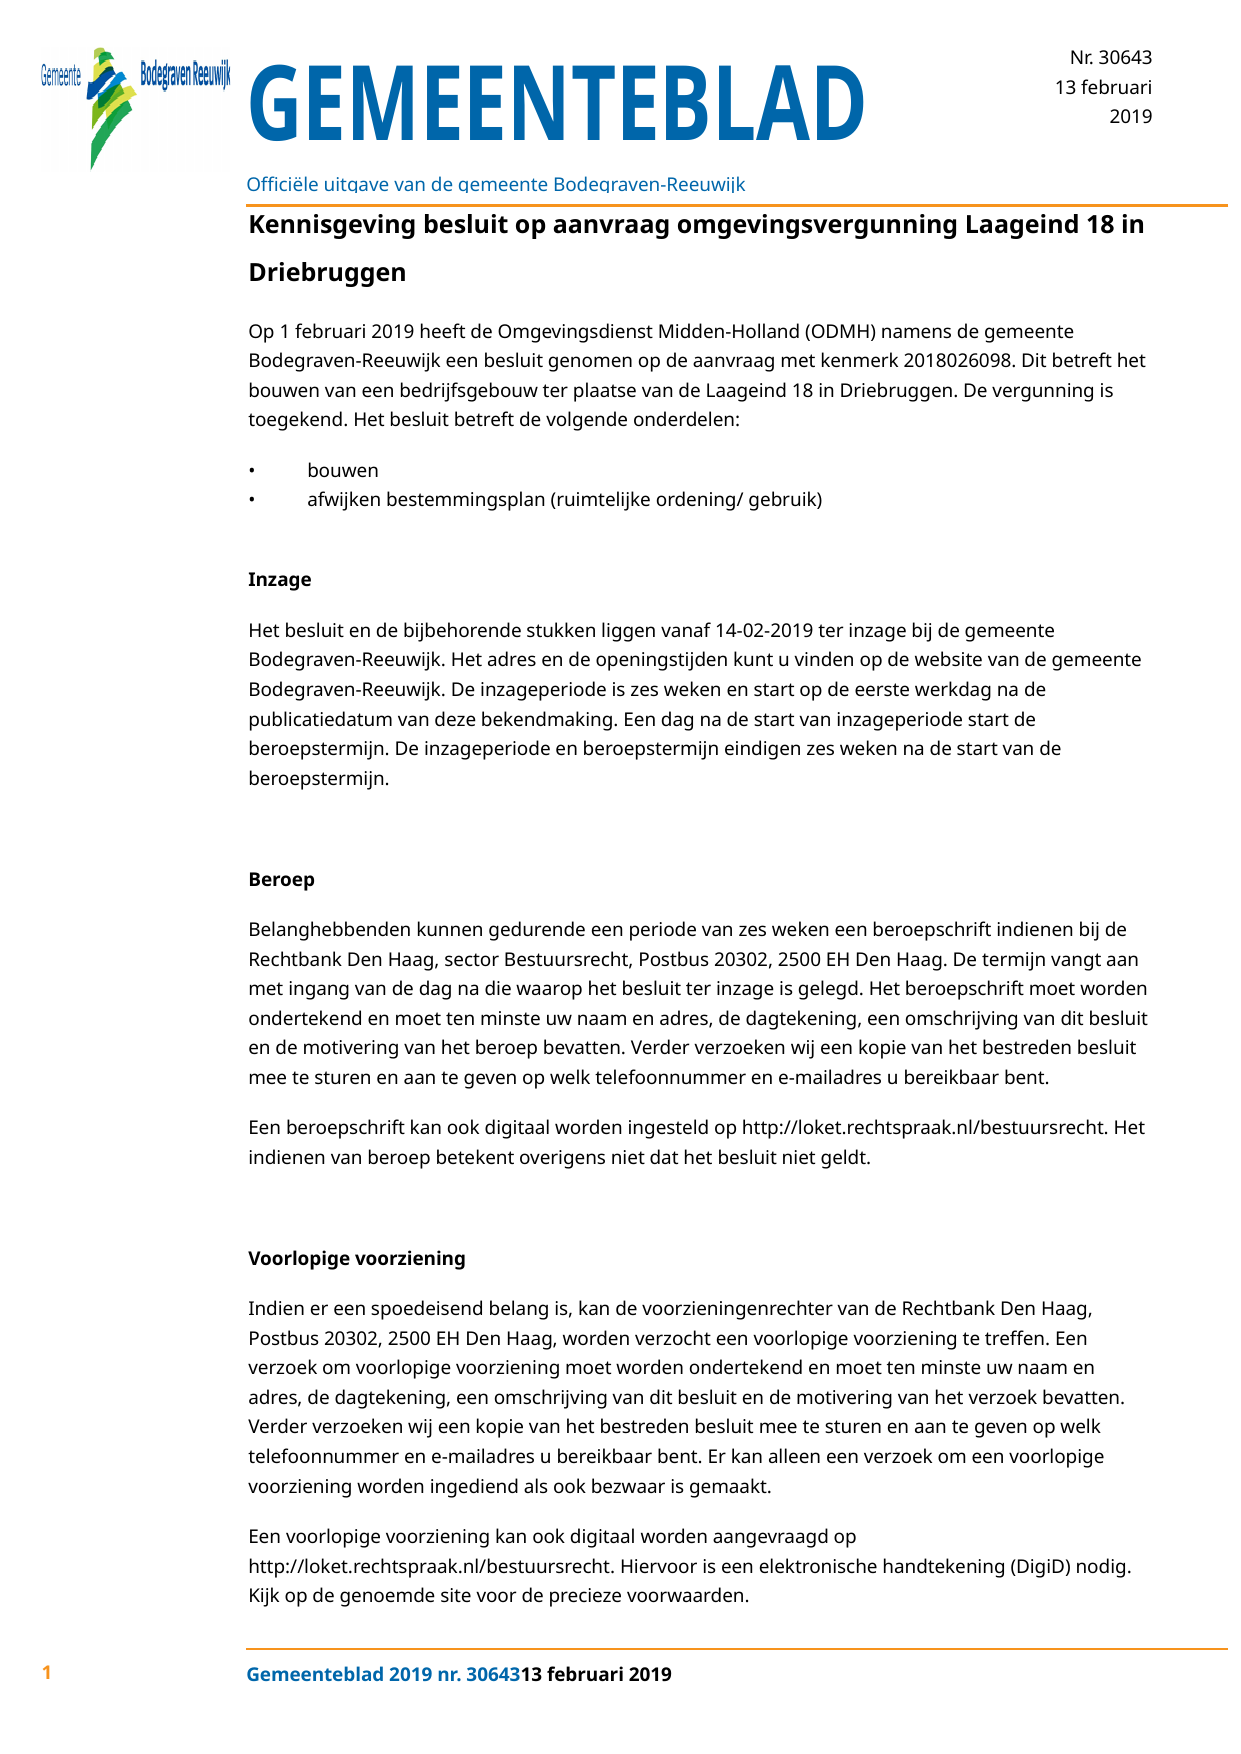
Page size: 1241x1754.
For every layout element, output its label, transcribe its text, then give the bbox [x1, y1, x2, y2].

text Een beroepschrift kan ook digitaal worden ingesteld op http://loket.rechtspraak.nl/bestuursrecht. Het indienen van beroep betekent overigens niet dat het besluit niet geldt. [248, 1114, 1152, 1170]
text Kennisgeving besluit op aanvraag omgevingsvergunning Laageind 18 in Driebruggen [248, 207, 1152, 288]
text Voorlopige voorziening [248, 1245, 1152, 1271]
text Het besluit en de bijbehorende stukken liggen vanaf 14-02-2019 ter inzage bij de gemeente Bodegraven-Reeuwijk. Het adres en de openingstijden kunt u vinden op de website van de gemeente Bodegraven-Reeuwijk. De inzageperiode is zes weken en start op de eerste werkdag na de publicatiedatum van deze bekendmaking. Een dag na de start van inzageperiode start de beroepstermijn. De inzageperiode en beroepstermijn eindigen zes weken na de start van de beroepstermijn. [248, 617, 1152, 791]
text Inzage [248, 567, 1152, 592]
text Beroep [248, 866, 1152, 892]
list bouwen [248, 457, 1152, 483]
picture [41, 47, 231, 172]
text Een voorlopige voorziening kan ook digitaal worden aangevraagd op http://loket.rechtspraak.nl/bestuursrecht. Hiervoor is een elektronische handtekening (DigiD) nodig. Kijk op de genoemde site voor de precieze voorwaarden. [248, 1523, 1152, 1608]
text Belanghebbenden kunnen gedurende een periode van zes weken een beroepschrift indienen bij de Rechtbank Den Haag, sector Bestuursrecht, Postbus 20302, 2500 EH Den Haag. De termijn vangt aan met ingang van de dag na die waarop het besluit ter inzage is gelegd. Het beroepschrift moet worden ondertekend en moet ten minste uw naam en adres, de dagtekening, een omschrijving van dit besluit en de motivering van het beroep bevatten. Verder verzoeken wij een kopie van het bestreden besluit mee te sturen en aan te geven op welk telefoonnummer en e-mailadres u bereikbaar bent. [248, 916, 1152, 1090]
text Indien er een spoedeisend belang is, kan de voorzieningenrechter van de Rechtbank Den Haag, Postbus 20302, 2500 EH Den Haag, worden verzocht een voorlopige voorziening te treffen. Een verzoek om voorlopige voorziening moet worden ondertekend en moet ten minste uw naam en adres, de dagtekening, een omschrijving van dit besluit en de motivering van het verzoek bevatten. Verder verzoeken wij een kopie van het bestreden besluit mee te sturen en aan te geven op welk telefoonnummer en e-mailadres u bereikbaar bent. Er kan alleen een verzoek om een voorlopige voorziening worden ingediend als ook bezwaar is gemaakt. [248, 1295, 1152, 1499]
list afwijken bestemmingsplan (ruimtelijke ordening/ gebruik) [248, 487, 1152, 512]
text Op 1 februari 2019 heeft de Omgevingsdienst Midden-Holland (ODMH) namens de gemeente Bodegraven-Reeuwijk een besluit genomen op de aanvraag met kenmerk 2018026098. Dit betreft het bouwen van een bedrijfsgebouw ter plaatse van de Laageind 18 in Driebruggen. De vergunning is toegekend. Het besluit betreft de volgende onderdelen: [248, 318, 1152, 432]
